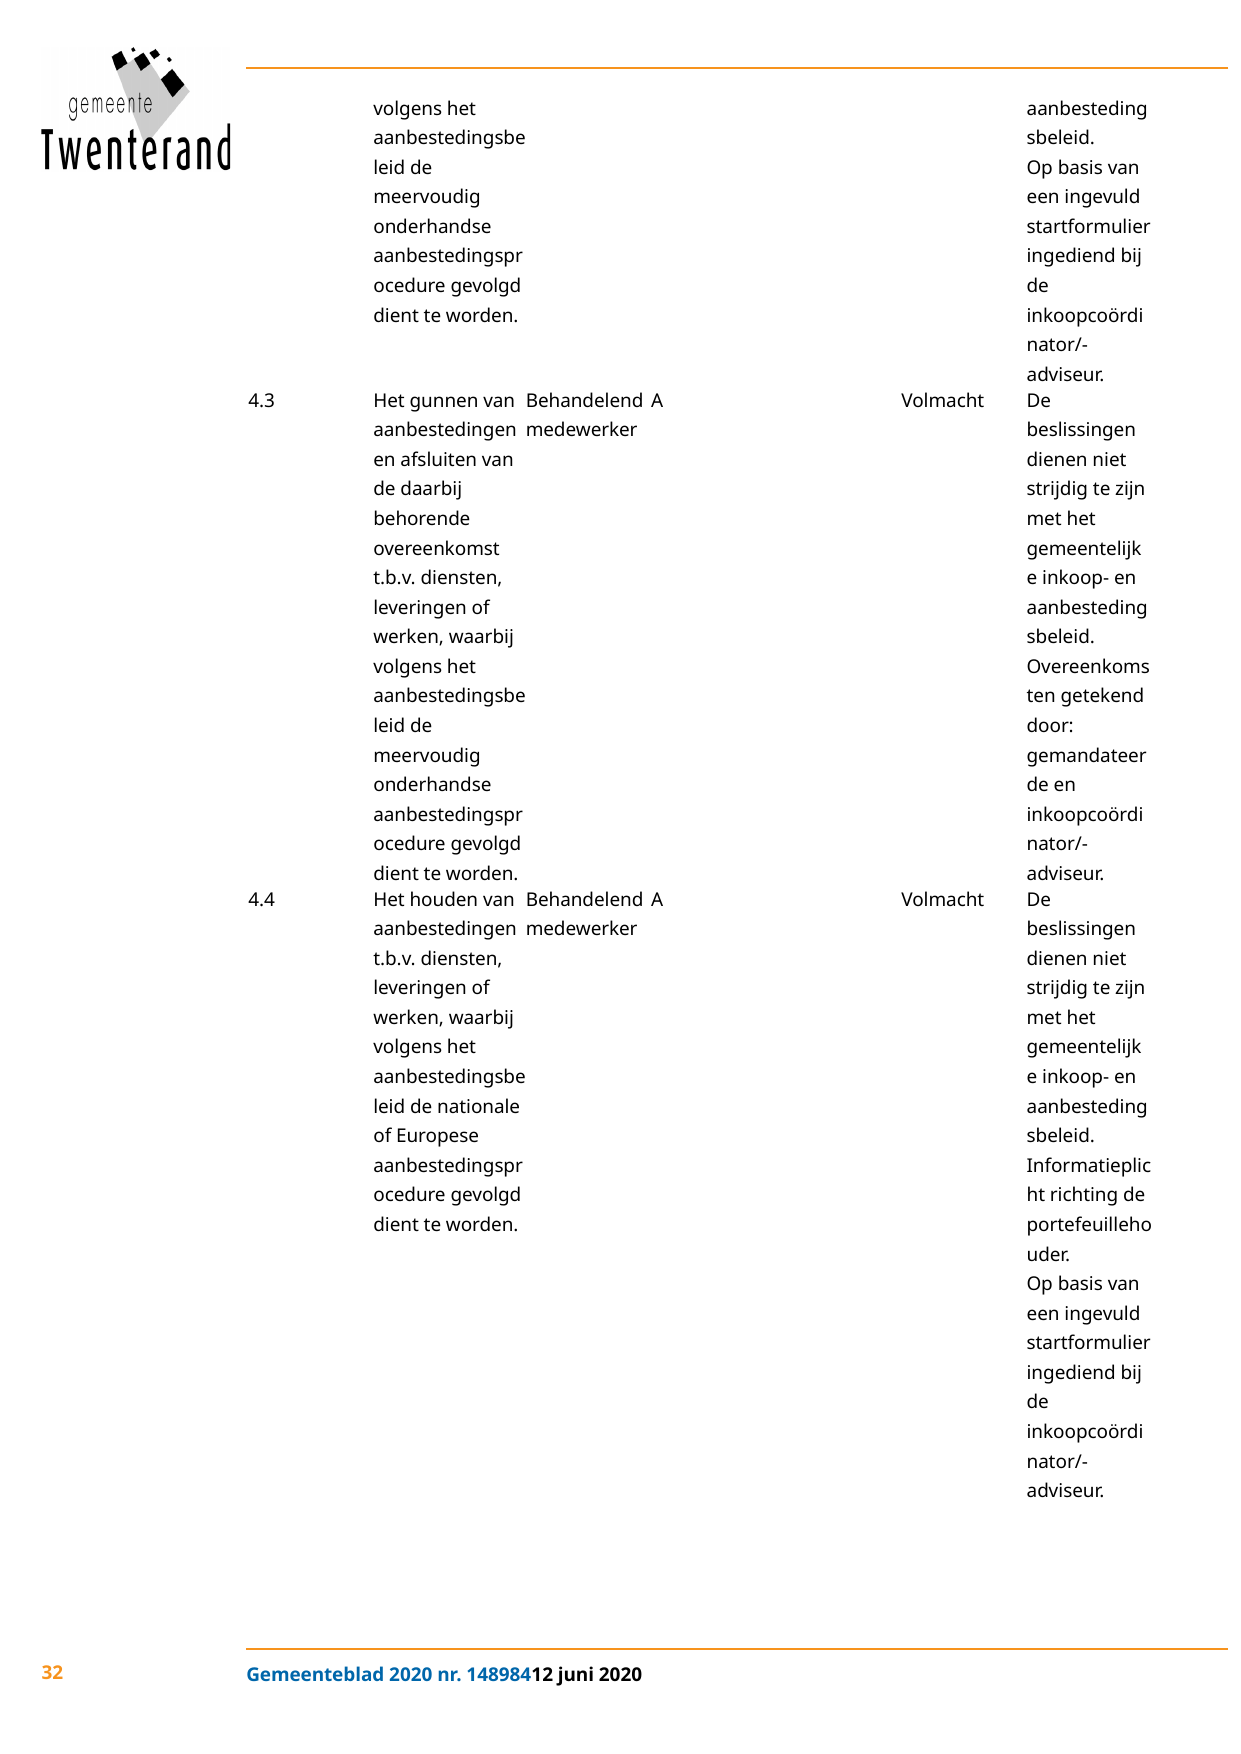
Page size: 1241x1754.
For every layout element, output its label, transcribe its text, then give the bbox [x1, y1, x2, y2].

table_cell [248, 95, 373, 387]
table_cell [526, 95, 651, 387]
table_cell Behandelend medewerker [526, 387, 651, 886]
table_cell Behandelend medewerker [526, 886, 651, 1503]
table_cell Volmacht [901, 387, 1026, 886]
table_cell [901, 95, 1026, 387]
table_cell [776, 886, 901, 1503]
table_cell [776, 95, 901, 387]
table_cell A [651, 387, 776, 886]
table_cell De beslissingen dienen niet strijdig te zijn met het gemeentelijke inkoop- en aanbestedingsbeleid. Overeenkomsten getekend door: gemandateerde en inkoopcoördinator/-adviseur. [1026, 387, 1152, 886]
table_cell A [651, 886, 776, 1503]
table_cell 4.3 [248, 387, 373, 886]
table_cell Het gunnen van aanbestedingen en afsluiten van de daarbij behorende overeenkomst t.b.v. diensten, leveringen of werken, waarbij volgens het aanbestedingsbeleid de meervoudig onderhandse aanbestedingsprocedure gevolgd dient te worden. [373, 387, 526, 886]
table_cell Het houden van aanbestedingen t.b.v. diensten, leveringen of werken, waarbij volgens het aanbestedingsbeleid de nationale of Europese aanbestedingsprocedure gevolgd dient te worden. [373, 886, 526, 1503]
table_cell [776, 387, 901, 886]
table_cell Volmacht [901, 886, 1026, 1503]
table_cell [651, 95, 776, 387]
table_cell aanbestedingsbeleid. Op basis van een ingevuld startformulier ingediend bij de inkoopcoördinator/-adviseur. [1026, 95, 1152, 387]
table_cell De beslissingen dienen niet strijdig te zijn met het gemeentelijke inkoop- en aanbestedingsbeleid. Informatieplicht richting de portefeuillehouder. Op basis van een ingevuld startformulier ingediend bij de inkoopcoördinator/-adviseur. [1026, 886, 1152, 1503]
picture [41, 47, 231, 172]
table_cell 4.4 [248, 886, 373, 1503]
table_cell volgens het aanbestedingsbeleid de meervoudig onderhandse aanbestedingsprocedure gevolgd dient te worden. [373, 95, 526, 387]
